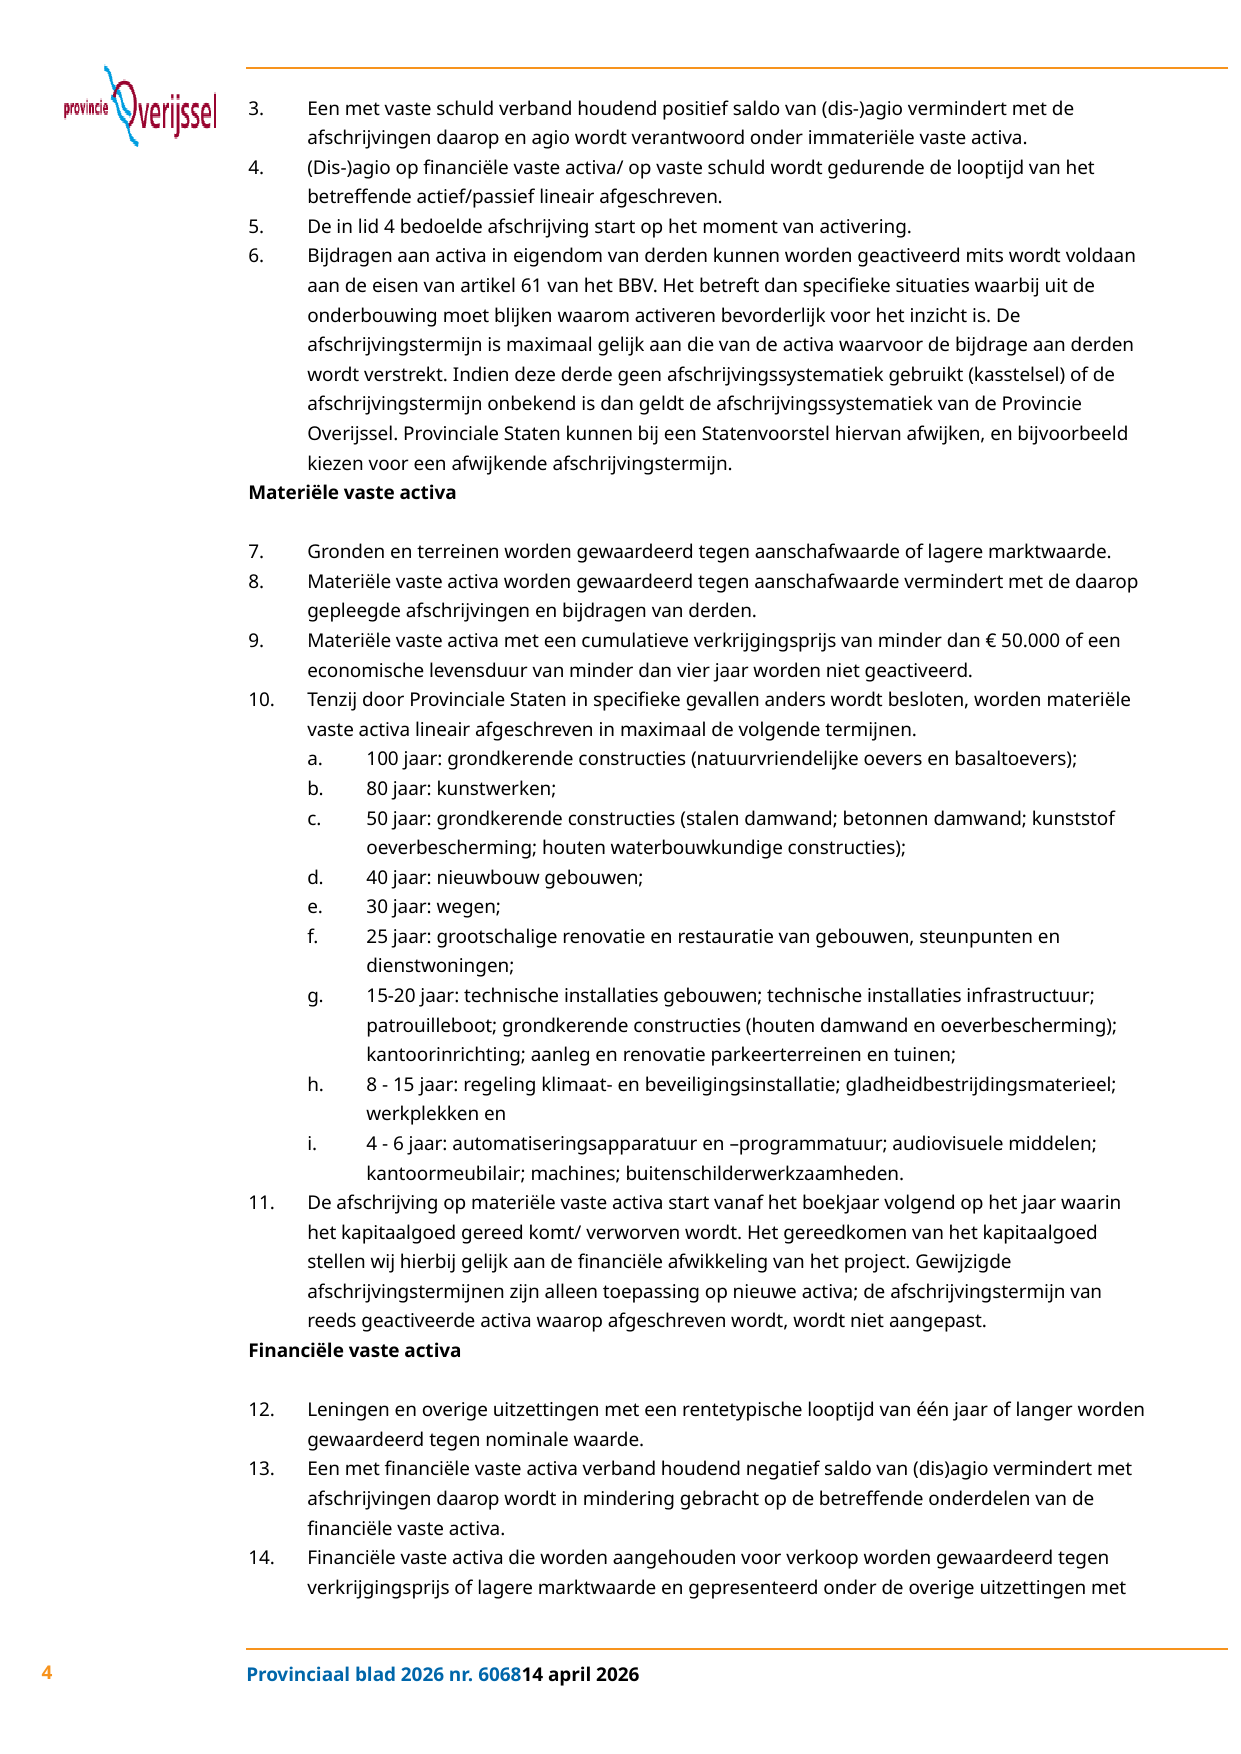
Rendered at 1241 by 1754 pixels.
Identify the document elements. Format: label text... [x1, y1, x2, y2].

list De afschrijving op materiële vaste activa start vanaf het boekjaar volgend op het jaar waarin het kapitaalgoed gereed komt/ verworven wordt. Het gereedkomen van het kapitaalgoed stellen wij hierbij gelijk aan de financiële afwikkeling van het project. Gewijzigde afschrijvingstermijnen zijn alleen toepassing op nieuwe activa; de afschrijvingstermijn van reeds geactiveerde activa waarop afgeschreven wordt, wordt niet aangepast. [248, 1189, 1152, 1333]
list 30 jaar: wegen; [307, 893, 1152, 919]
list 8 - 15 jaar: regeling klimaat- en beveiligingsinstallatie; gladheidbestrijdingsmaterieel; werkplekken en [307, 1071, 1152, 1126]
text Financiële vaste activa [248, 1337, 1152, 1363]
list 100 jaar: grondkerende constructies (natuurvriendelijke oevers en basaltoevers); [307, 746, 1152, 771]
list Materiële vaste activa met een cumulatieve verkrijgingsprijs van minder dan € 50.000 of een economische levensduur van minder dan vier jaar worden niet geactiveerd. [248, 627, 1152, 683]
list 50 jaar: grondkerende constructies (stalen damwand; betonnen damwand; kunststof oeverbescherming; houten waterbouwkundige constructies); [307, 805, 1152, 860]
list Een met vaste schuld verband houdend positief saldo van (dis-)agio vermindert met de afschrijvingen daarop en agio wordt verantwoord onder immateriële vaste activa. [248, 95, 1152, 150]
list (Dis-)agio op financiële vaste activa/ op vaste schuld wordt gedurende de looptijd van het betreffende actief/passief lineair afgeschreven. [248, 154, 1152, 209]
list Financiële vaste activa die worden aangehouden voor verkoop worden gewaardeerd tegen verkrijgingsprijs of lagere marktwaarde en gepresenteerd onder de overige uitzettingen met [248, 1544, 1152, 1600]
list 40 jaar: nieuwbouw gebouwen; [307, 864, 1152, 890]
list Tenzij door Provinciale Staten in specifieke gevallen anders wordt besloten, worden materiële vaste activa lineair afgeschreven in maximaal de volgende termijnen. [248, 686, 1152, 742]
list 4 - 6 jaar: automatiseringsapparatuur en –programmatuur; audiovisuele middelen; kantoormeubilair; machines; buitenschilderwerkzaamheden. [307, 1130, 1152, 1186]
list Een met financiële vaste activa verband houdend negatief saldo van (dis)agio vermindert met afschrijvingen daarop wordt in mindering gebracht op de betreffende onderdelen van de financiële vaste activa. [248, 1456, 1152, 1541]
picture [41, 47, 231, 172]
list 80 jaar: kunstwerken; [307, 775, 1152, 801]
list Materiële vaste activa worden gewaardeerd tegen aanschafwaarde vermindert met de daarop gepleegde afschrijvingen en bijdragen van derden. [248, 568, 1152, 623]
list Gronden en terreinen worden gewaardeerd tegen aanschafwaarde of lagere marktwaarde. [248, 538, 1152, 564]
list 25 jaar: grootschalige renovatie en restauratie van gebouwen, steunpunten en dienstwoningen; [307, 923, 1152, 978]
list Bijdragen aan activa in eigendom van derden kunnen worden geactiveerd mits wordt voldaan aan de eisen van artikel 61 van het BBV. Het betreft dan specifieke situaties waarbij uit de onderbouwing moet blijken waarom activeren bevorderlijk voor het inzicht is. De afschrijvingstermijn is maximaal gelijk aan die van de activa waarvoor de bijdrage aan derden wordt verstrekt. Indien deze derde geen afschrijvingssystematiek gebruikt (kasstelsel) of de afschrijvingstermijn onbekend is dan geldt de afschrijvingssystematiek van de Provincie Overijssel. Provinciale Staten kunnen bij een Statenvoorstel hiervan afwijken, en bijvoorbeeld kiezen voor een afwijkende afschrijvingstermijn. [248, 243, 1152, 476]
list De in lid 4 bedoelde afschrijving start op het moment van activering. [248, 213, 1152, 239]
list 15-20 jaar: technische installaties gebouwen; technische installaties infrastructuur; patrouilleboot; grondkerende constructies (houten damwand en oeverbescherming); kantoorinrichting; aanleg en renovatie parkeerterreinen en tuinen; [307, 982, 1152, 1067]
text Materiële vaste activa [248, 479, 1152, 505]
list Leningen en overige uitzettingen met een rentetypische looptijd van één jaar of langer worden gewaardeerd tegen nominale waarde. [248, 1396, 1152, 1452]
